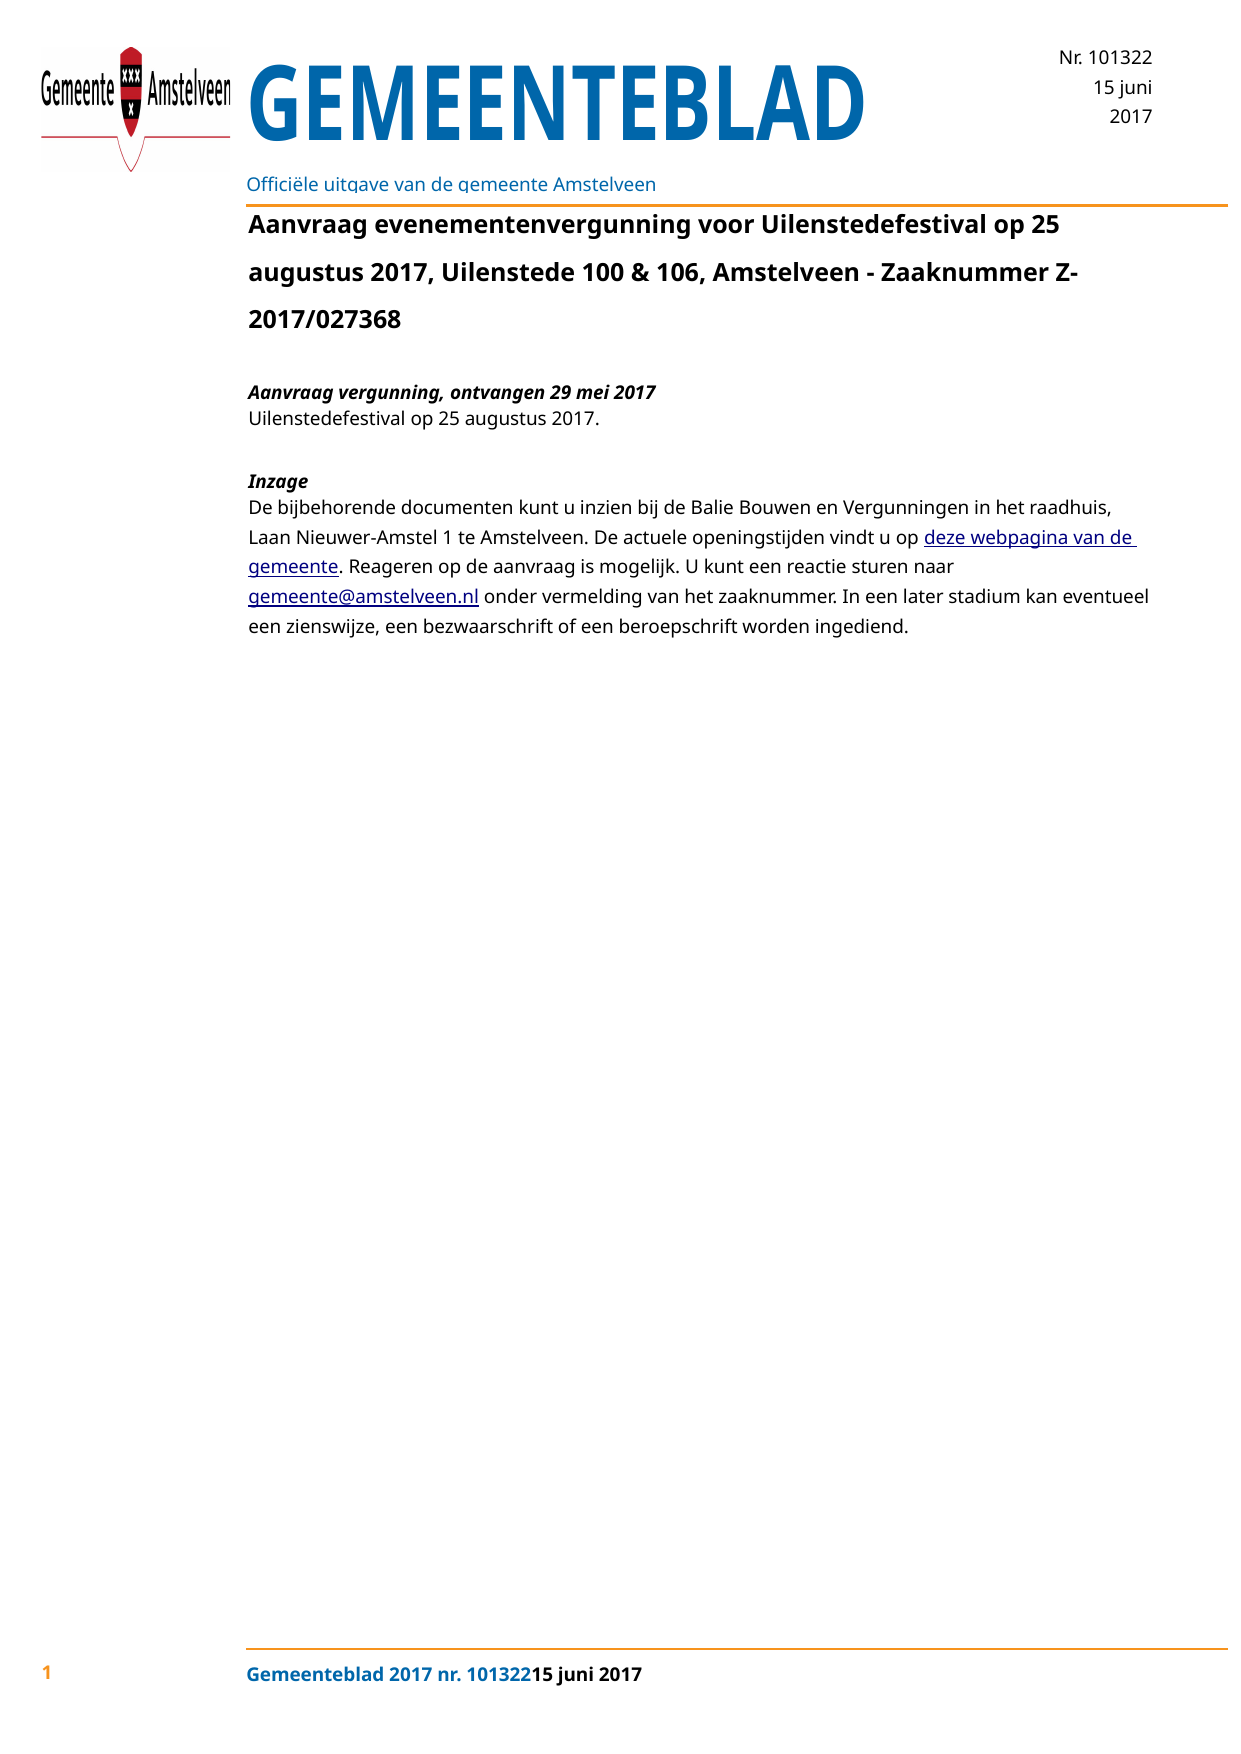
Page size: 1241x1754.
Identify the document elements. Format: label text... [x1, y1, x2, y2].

text Inzage [248, 469, 1152, 494]
text Uilenstedefestival op 25 augustus 2017. [248, 405, 1152, 431]
picture [41, 47, 231, 172]
text Aanvraag evenementenvergunning voor Uilenstedefestival op 25 augustus 2017, Uilenstede 100 & 106, Amstelveen - Zaaknummer Z-2017/027368 [248, 207, 1152, 336]
text Aanvraag vergunning, ontvangen 29 mei 2017 [248, 379, 1152, 405]
text De bijbehorende documenten kunt u inzien bij de Balie Bouwen en Vergunningen in het raadhuis, Laan Nieuwer-Amstel 1 te Amstelveen. De actuele openingstijden vindt u op deze webpagina van de gemeente. Reageren op de aanvraag is mogelijk. U kunt een reactie sturen naar gemeente@amstelveen.nl onder vermelding van het zaaknummer. In een later stadium kan eventueel een zienswijze, een bezwaarschrift of een beroepschrift worden ingediend. [248, 494, 1152, 638]
